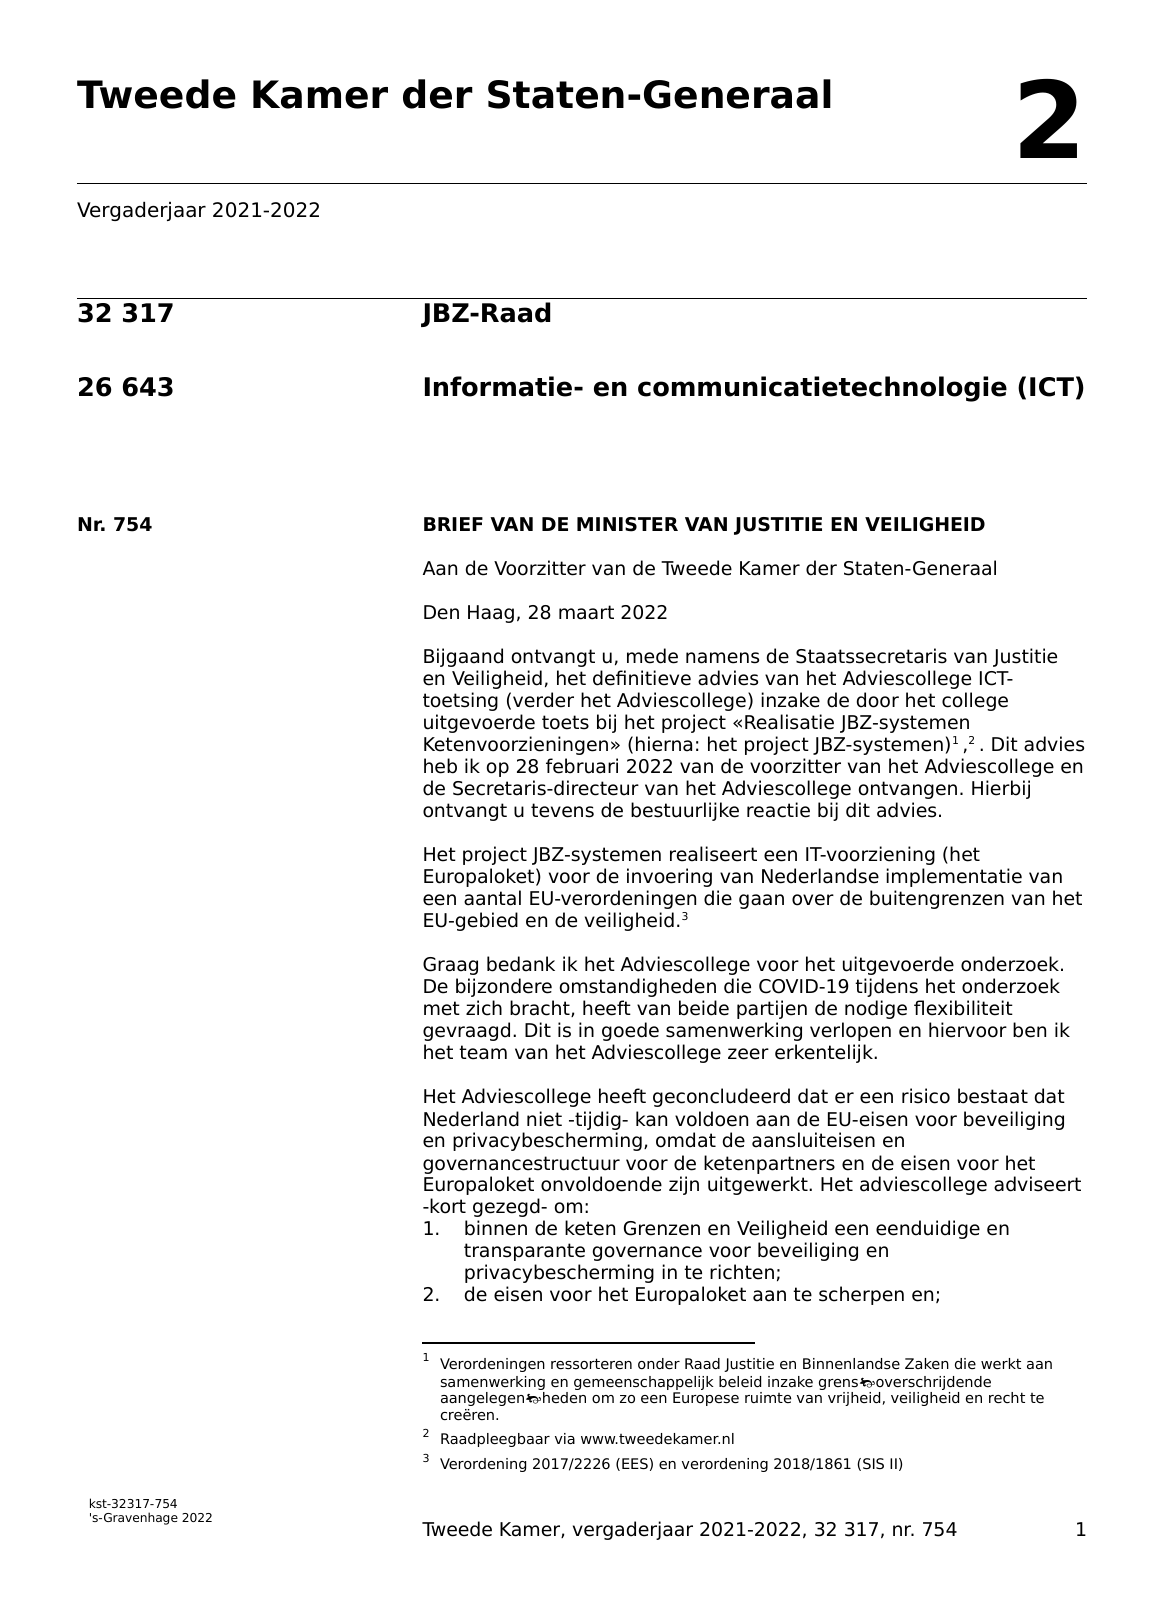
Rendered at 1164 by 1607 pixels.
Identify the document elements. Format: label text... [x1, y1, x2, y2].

subtitle 32 317 JBZ-Raad [77, 299, 1087, 329]
table_header Tweede Kamer der Staten-Generaal [77, 59, 886, 183]
text Het Adviescollege heeft geconcludeerd dat er een risico bestaat dat Nederland niet -tijdig- kan voldoen aan de EU-eisen voor beveiliging en privacybescherming, omdat de aansluiteisen en governancestructuur voor de ketenpartners en de eisen voor het Europaloket onvoldoende zijn uitgewerkt. Het adviescollege adviseert -kort gezegd- om: [422, 1086, 1087, 1218]
subtitle Nr. 754 BRIEF VAN DE MINISTER VAN JUSTITIE EN VEILIGHEID [77, 514, 1087, 536]
text Bijgaand ontvangt u, mede namens de Staatssecretaris van Justitie en Veiligheid, het definitieve advies van het Adviescollege ICT-toetsing (verder het Adviescollege) inzake de door het college uitgevoerde toets bij het project «Realisatie JBZ-systemen Ketenvoorzieningen» (hierna: het project JBZ-systemen),. Dit advies heb ik op 28 februari 2022 van de voorzitter van het Adviescollege en de Secretaris-directeur van het Adviescollege ontvangen. Hierbij ontvangt u tevens de bestuurlijke reactie bij dit advies. [422, 646, 1087, 822]
text kst-32317-754 [88, 1497, 323, 1511]
text Verordening 2017/2226 (EES) en verordening 2018/1861 (SIS II) [422, 1452, 1087, 1474]
text Raadpleegbaar via www.tweedekamer.nl [422, 1427, 1087, 1449]
text Den Haag, 28 maart 2022 [422, 602, 1087, 624]
table_cell Vergaderjaar 2021-2022 [77, 184, 1087, 298]
text Graag bedank ik het Adviescollege voor het uitgevoerde onderzoek. De bijzondere omstandigheden die COVID-19 tijdens het onderzoek met zich bracht, heeft van beide partijen de nodige flexibiliteit gevraagd. Dit is in goede samenwerking verlopen en hiervoor ben ik het team van het Adviescollege zeer erkentelijk. [422, 954, 1087, 1064]
text Aan de Voorzitter van de Tweede Kamer der Staten-Generaal [422, 558, 1087, 580]
subtitle 26 643 Informatie- en communicatietechnologie (ICT) [77, 373, 1087, 403]
text 2. de eisen voor het Europaloket aan te scherpen en; [422, 1284, 1087, 1306]
text 1. binnen de keten Grenzen en Veiligheid een eenduidige en transparante governance voor beveiliging en privacybescherming in te richten; [422, 1218, 1087, 1284]
text 's-Gravenhage 2022 [88, 1511, 323, 1525]
text Het project JBZ-systemen realiseert een IT-voorziening (het Europaloket) voor de invoering van Nederlandse implementatie van een aantal EU-verordeningen die gaan over de buitengrenzen van het EU-gebied en de veiligheid. [422, 844, 1087, 932]
text Verordeningen ressorteren onder Raad Justitie en Binnenlandse Zaken die werkt aan samenwerking en gemeenschappelijk beleid inzake grensoverschrijdende aangelegenheden om zo een Europese ruimte van vrijheid, veiligheid en recht te creëren. [422, 1352, 1087, 1424]
table_header 2 [886, 59, 1087, 183]
